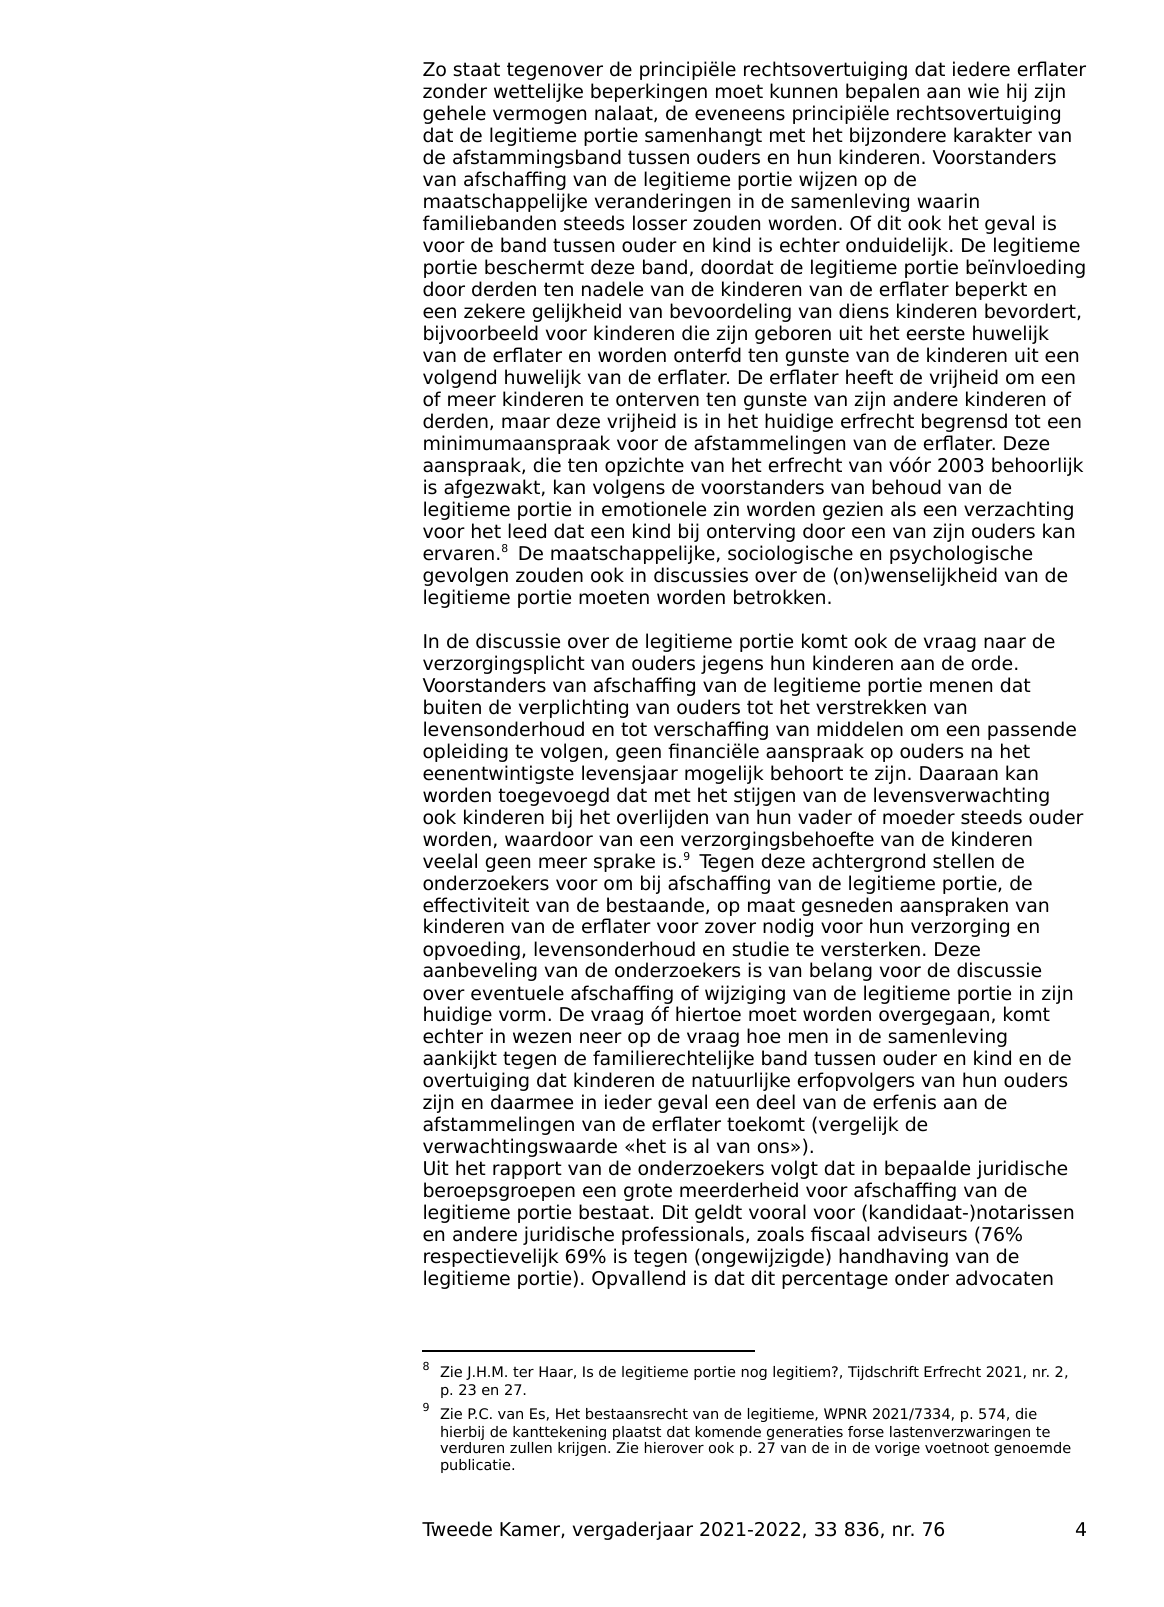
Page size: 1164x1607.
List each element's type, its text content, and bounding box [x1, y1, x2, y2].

text Zie P.C. van Es, Het bestaansrecht van de legitieme, WPNR 2021/7334, p. 574, die hierbij de kanttekening plaatst dat komende generaties forse lastenverzwaringen te verduren zullen krijgen. Zie hierover ook p. 27 van de in de vorige voetnoot genoemde publicatie. [422, 1402, 1087, 1474]
text Zo staat tegenover de principiële rechtsovertuiging dat iedere erflater zonder wettelijke beperkingen moet kunnen bepalen aan wie hij zijn gehele vermogen nalaat, de eveneens principiële rechtsovertuiging dat de legitieme portie samenhangt met het bijzondere karakter van de afstammingsband tussen ouders en hun kinderen. Voorstanders van afschaffing van de legitieme portie wijzen op de maatschappelijke veranderingen in de samenleving waarin familiebanden steeds losser zouden worden. Of dit ook het geval is voor de band tussen ouder en kind is echter onduidelijk. De legitieme portie beschermt deze band, doordat de legitieme portie beïnvloeding door derden ten nadele van de kinderen van de erflater beperkt en een zekere gelijkheid van bevoordeling van diens kinderen bevordert, bijvoorbeeld voor kinderen die zijn geboren uit het eerste huwelijk van de erflater en worden onterfd ten gunste van de kinderen uit een volgend huwelijk van de erflater. De erflater heeft de vrijheid om een of meer kinderen te onterven ten gunste van zijn andere kinderen of derden, maar deze vrijheid is in het huidige erfrecht begrensd tot een minimumaanspraak voor de afstammelingen van de erflater. Deze aanspraak, die ten opzichte van het erfrecht van vóór 2003 behoorlijk is afgezwakt, kan volgens de voorstanders van behoud van de legitieme portie in emotionele zin worden gezien als een verzachting voor het leed dat een kind bij onterving door een van zijn ouders kan ervaren. De maatschappelijke, sociologische en psychologische gevolgen zouden ook in discussies over de (on)wenselijkheid van de legitieme portie moeten worden betrokken. [422, 59, 1087, 608]
text In de discussie over de legitieme portie komt ook de vraag naar de verzorgingsplicht van ouders jegens hun kinderen aan de orde. Voorstanders van afschaffing van de legitieme portie menen dat buiten de verplichting van ouders tot het verstrekken van levensonderhoud en tot verschaffing van middelen om een passende opleiding te volgen, geen financiële aanspraak op ouders na het eenentwintigste levensjaar mogelijk behoort te zijn. Daaraan kan worden toegevoegd dat met het stijgen van de levensverwachting ook kinderen bij het overlijden van hun vader of moeder steeds ouder worden, waardoor van een verzorgingsbehoefte van de kinderen veelal geen meer sprake is. Tegen deze achtergrond stellen de onderzoekers voor om bij afschaffing van de legitieme portie, de effectiviteit van de bestaande, op maat gesneden aanspraken van kinderen van de erflater voor zover nodig voor hun verzorging en opvoeding, levensonderhoud en studie te versterken. Deze aanbeveling van de onderzoekers is van belang voor de discussie over eventuele afschaffing of wijziging van de legitieme portie in zijn huidige vorm. De vraag óf hiertoe moet worden overgegaan, komt echter in wezen neer op de vraag hoe men in de samenleving aankijkt tegen de familierechtelijke band tussen ouder en kind en de overtuiging dat kinderen de natuurlijke erfopvolgers van hun ouders zijn en daarmee in ieder geval een deel van de erfenis aan de afstammelingen van de erflater toekomt (vergelijk de verwachtingswaarde «het is al van ons»). [422, 631, 1087, 1158]
text Zie J.H.M. ter Haar, Is de legitieme portie nog legitiem?, Tijdschrift Erfrecht 2021, nr. 2, p. 23 en 27. [422, 1360, 1087, 1399]
text Uit het rapport van de onderzoekers volgt dat in bepaalde juridische beroepsgroepen een grote meerderheid voor afschaffing van de legitieme portie bestaat. Dit geldt vooral voor (kandidaat-)notarissen en andere juridische professionals, zoals fiscaal adviseurs (76% respectievelijk 69% is tegen (ongewijzigde) handhaving van de legitieme portie). Opvallend is dat dit percentage onder advocaten [422, 1158, 1087, 1290]
